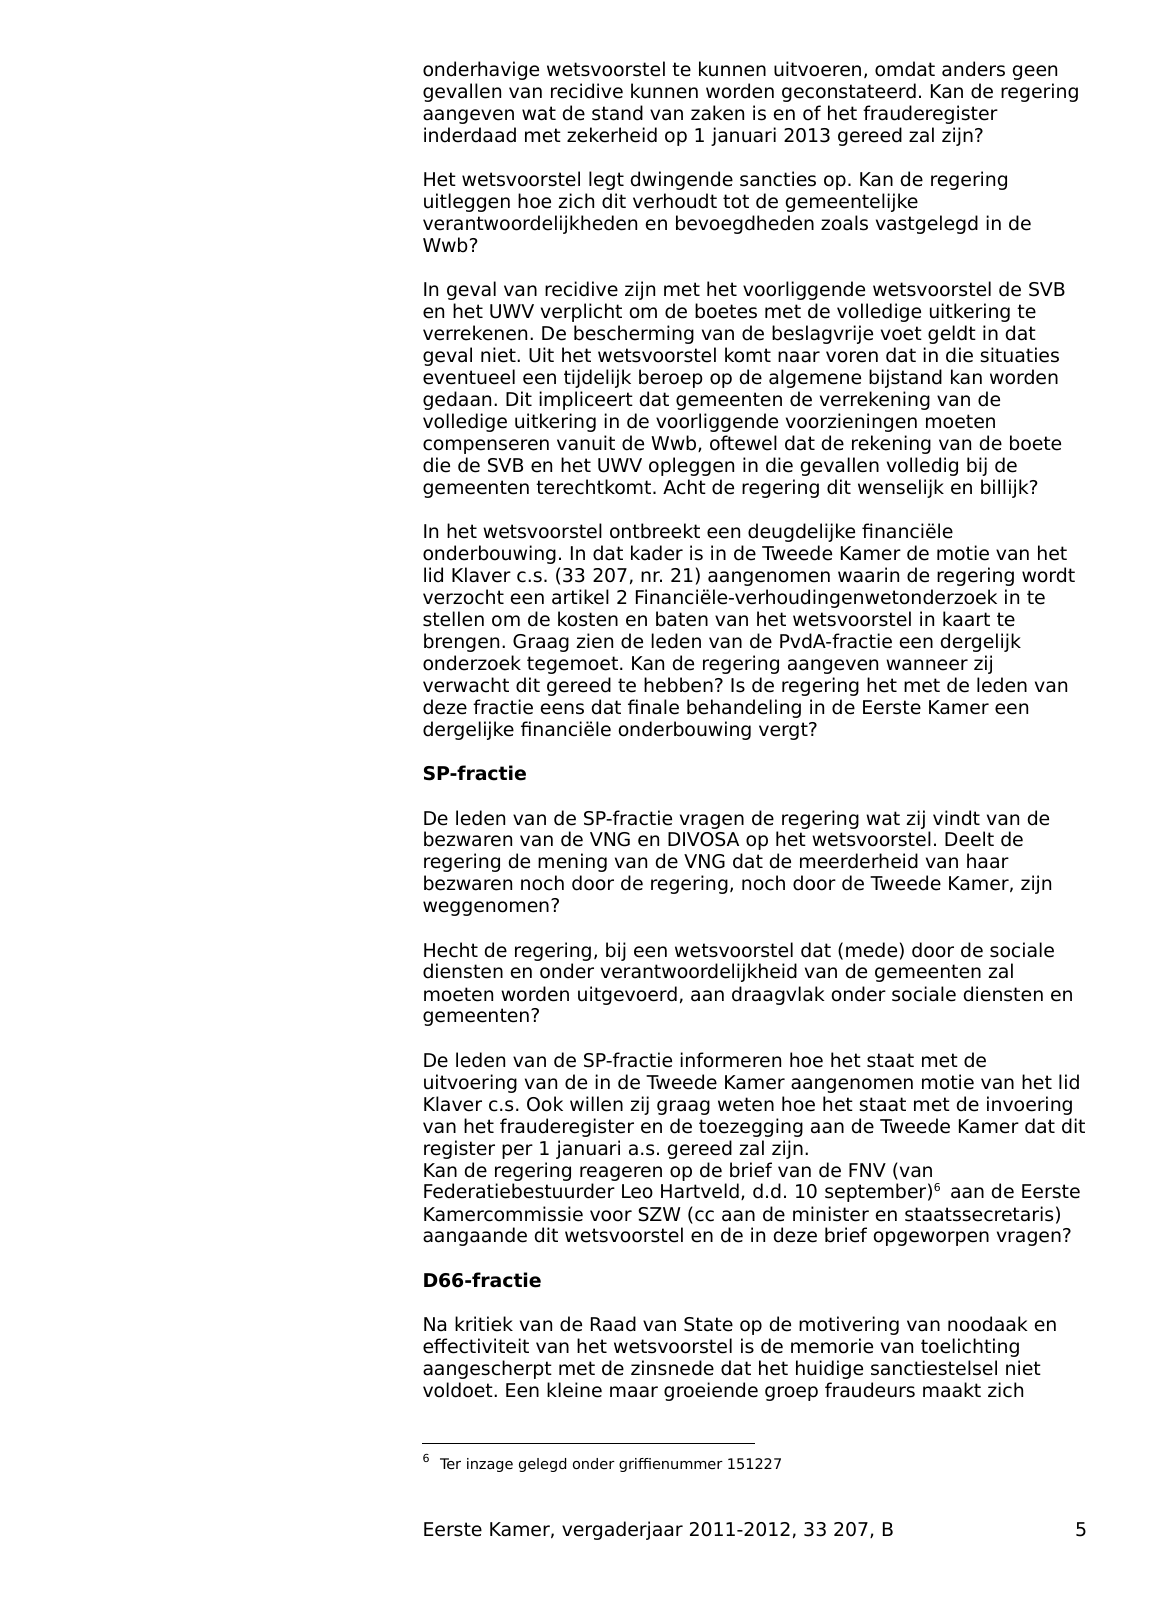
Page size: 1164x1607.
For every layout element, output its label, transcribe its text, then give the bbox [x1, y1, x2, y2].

text Hecht de regering, bij een wetsvoorstel dat (mede) door de sociale diensten en onder verantwoordelijkheid van de gemeenten zal moeten worden uitgevoerd, aan draagvlak onder sociale diensten en gemeenten? [422, 939, 1087, 1027]
subtitle SP-fractie [422, 763, 1087, 785]
text In het wetsvoorstel ontbreekt een deugdelijke financiële onderbouwing. In dat kader is in de Tweede Kamer de motie van het lid Klaver c.s. (33 207, nr. 21) aangenomen waarin de regering wordt verzocht een artikel 2 Financiële-verhoudingenwetonderzoek in te stellen om de kosten en baten van het wetsvoorstel in kaart te brengen. Graag zien de leden van de PvdA-fractie een dergelijk onderzoek tegemoet. Kan de regering aangeven wanneer zij verwacht dit gereed te hebben? Is de regering het met de leden van deze fractie eens dat finale behandeling in de Eerste Kamer een dergelijke financiële onderbouwing vergt? [422, 521, 1087, 741]
text In geval van recidive zijn met het voorliggende wetsvoorstel de SVB en het UWV verplicht om de boetes met de volledige uitkering te verrekenen. De bescherming van de beslagvrije voet geldt in dat geval niet. Uit het wetsvoorstel komt naar voren dat in die situaties eventueel een tijdelijk beroep op de algemene bijstand kan worden gedaan. Dit impliceert dat gemeenten de verrekening van de volledige uitkering in de voorliggende voorzieningen moeten compenseren vanuit de Wwb, oftewel dat de rekening van de boete die de SVB en het UWV opleggen in die gevallen volledig bij de gemeenten terechtkomt. Acht de regering dit wenselijk en billijk? [422, 279, 1087, 499]
text Het wetsvoorstel legt dwingende sancties op. Kan de regering uitleggen hoe zich dit verhoudt tot de gemeentelijke verantwoordelijkheden en bevoegdheden zoals vastgelegd in de Wwb? [422, 169, 1087, 257]
subtitle D66-fractie [422, 1269, 1087, 1292]
text Ter inzage gelegd onder griffienummer 151227 [422, 1452, 1087, 1474]
text Kan de regering reageren op de brief van de FNV (van Federatiebestuurder Leo Hartveld, d.d. 10 september) aan de Eerste Kamercommissie voor SZW (cc aan de minister en staatssecretaris) aangaande dit wetsvoorstel en de in deze brief opgeworpen vragen? [422, 1159, 1087, 1247]
text Na kritiek van de Raad van State op de motivering van noodaak en effectiviteit van het wetsvoorstel is de memorie van toelichting aangescherpt met de zinsnede dat het huidige sanctiestelsel niet voldoet. Een kleine maar groeiende groep fraudeurs maakt zich [422, 1314, 1087, 1402]
text De leden van de SP-fractie vragen de regering wat zij vindt van de bezwaren van de VNG en DIVOSA op het wetsvoorstel. Deelt de regering de mening van de VNG dat de meerderheid van haar bezwaren noch door de regering, noch door de Tweede Kamer, zijn weggenomen? [422, 807, 1087, 917]
text onderhavige wetsvoorstel te kunnen uitvoeren, omdat anders geen gevallen van recidive kunnen worden geconstateerd. Kan de regering aangeven wat de stand van zaken is en of het frauderegister inderdaad met zekerheid op 1 januari 2013 gereed zal zijn? [422, 59, 1087, 147]
text De leden van de SP-fractie informeren hoe het staat met de uitvoering van de in de Tweede Kamer aangenomen motie van het lid Klaver c.s. Ook willen zij graag weten hoe het staat met de invoering van het frauderegister en de toezegging aan de Tweede Kamer dat dit register per 1 januari a.s. gereed zal zijn. [422, 1049, 1087, 1159]
